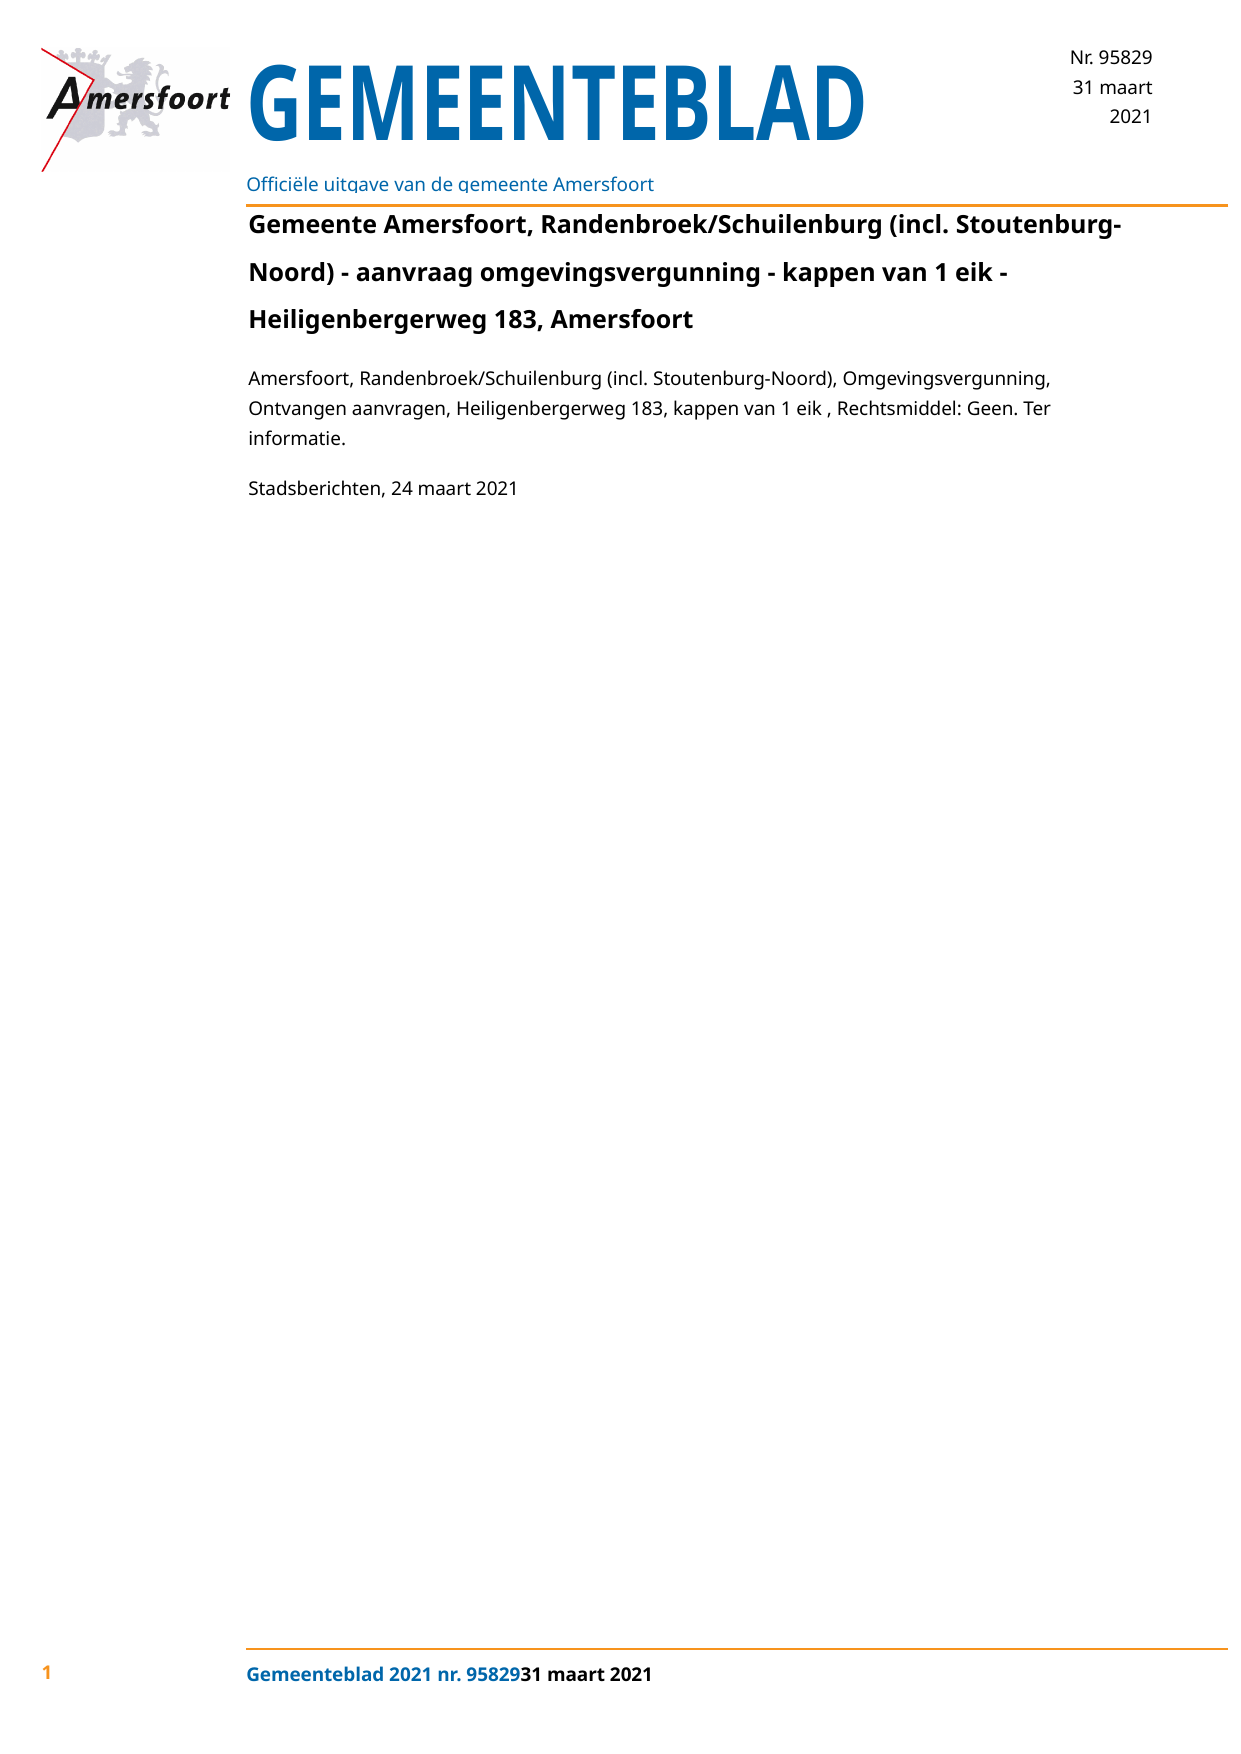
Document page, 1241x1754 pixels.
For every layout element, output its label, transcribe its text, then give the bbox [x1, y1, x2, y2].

text Gemeente Amersfoort, Randenbroek/Schuilenburg (incl. Stoutenburg-Noord) - aanvraag omgevingsvergunning - kappen van 1 eik - Heiligenbergerweg 183, Amersfoort [248, 207, 1152, 336]
text Stadsberichten, 24 maart 2021 [248, 475, 1152, 501]
picture [41, 47, 231, 172]
text Amersfoort, Randenbroek/Schuilenburg (incl. Stoutenburg-Noord), Omgevingsvergunning, Ontvangen aanvragen, Heiligenbergerweg 183, kappen van 1 eik , Rechtsmiddel: Geen. Ter informatie. [248, 366, 1152, 450]
